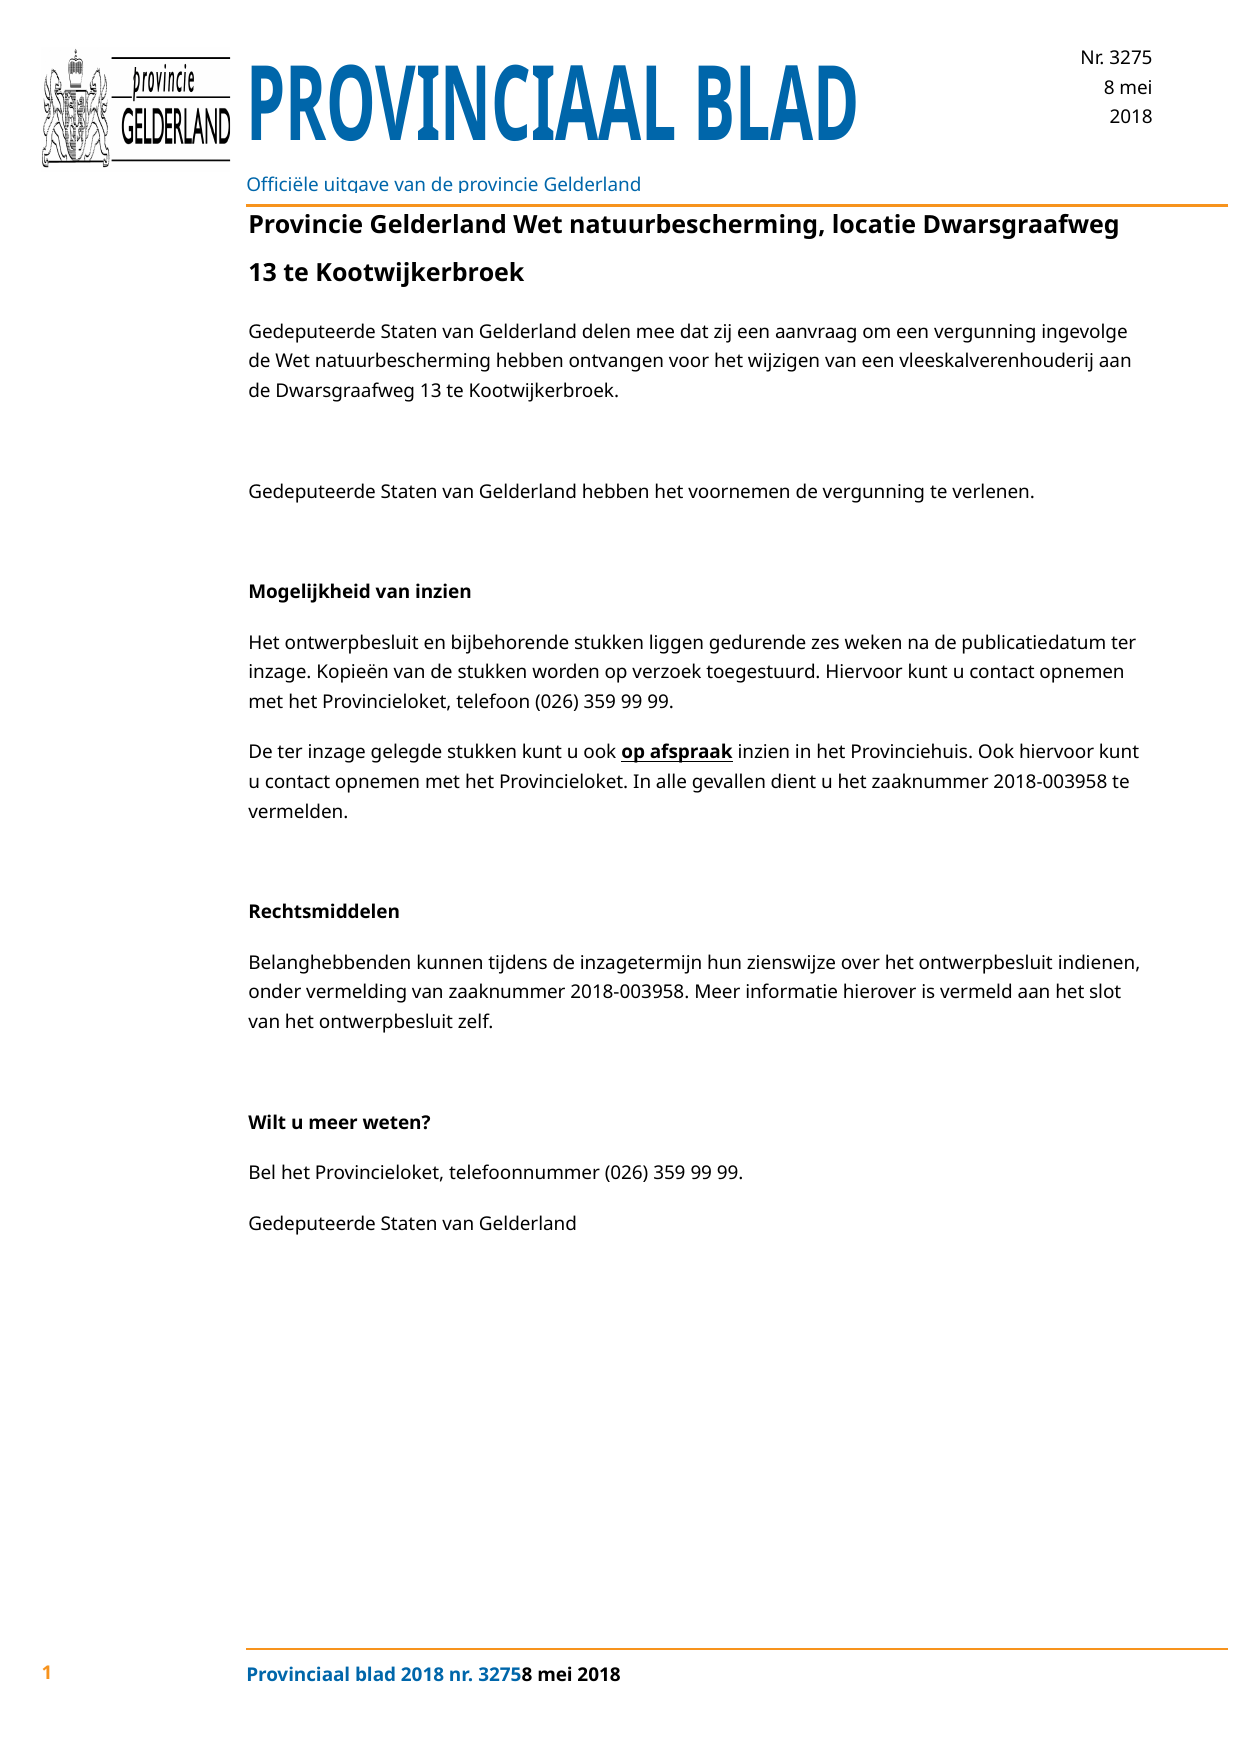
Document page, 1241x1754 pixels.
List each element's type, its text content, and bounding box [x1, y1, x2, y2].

text Rechtsmiddelen [248, 899, 1152, 924]
text Bel het Provincieloket, telefoonnummer (026) 359 99 99. [248, 1159, 1152, 1185]
text Mogelijkheid van inzien [248, 579, 1152, 604]
text Provincie Gelderland Wet natuurbescherming, locatie Dwarsgraafweg 13 te Kootwijkerbroek [248, 207, 1152, 288]
text Belanghebbenden kunnen tijdens de inzagetermijn hun zienswijze over het ontwerpbesluit indienen, onder vermelding van zaaknummer 2018-003958. Meer informatie hierover is vermeld aan het slot van het ontwerpbesluit zelf. [248, 949, 1152, 1034]
text Wilt u meer weten? [248, 1109, 1152, 1135]
text Gedeputeerde Staten van Gelderland [248, 1210, 1152, 1236]
text Het ontwerpbesluit en bijbehorende stukken liggen gedurende zes weken na de publicatiedatum ter inzage. Kopieën van de stukken worden op verzoek toegestuurd. Hiervoor kunt u contact opnemen met het Provincieloket, telefoon (026) 359 99 99. [248, 629, 1152, 714]
text Gedeputeerde Staten van Gelderland hebben het voornemen de vergunning te verlenen. [248, 478, 1152, 504]
text Gedeputeerde Staten van Gelderland delen mee dat zij een aanvraag om een vergunning ingevolge de Wet natuurbescherming hebben ontvangen voor het wijzigen van een vleeskalverenhouderij aan de Dwarsgraafweg 13 te Kootwijkerbroek. [248, 318, 1152, 403]
picture [41, 47, 231, 172]
text De ter inzage gelegde stukken kunt u ook op afspraak inzien in het Provinciehuis. Ook hiervoor kunt u contact opnemen met het Provincieloket. In alle gevallen dient u het zaaknummer 2018-003958 te vermelden. [248, 739, 1152, 824]
